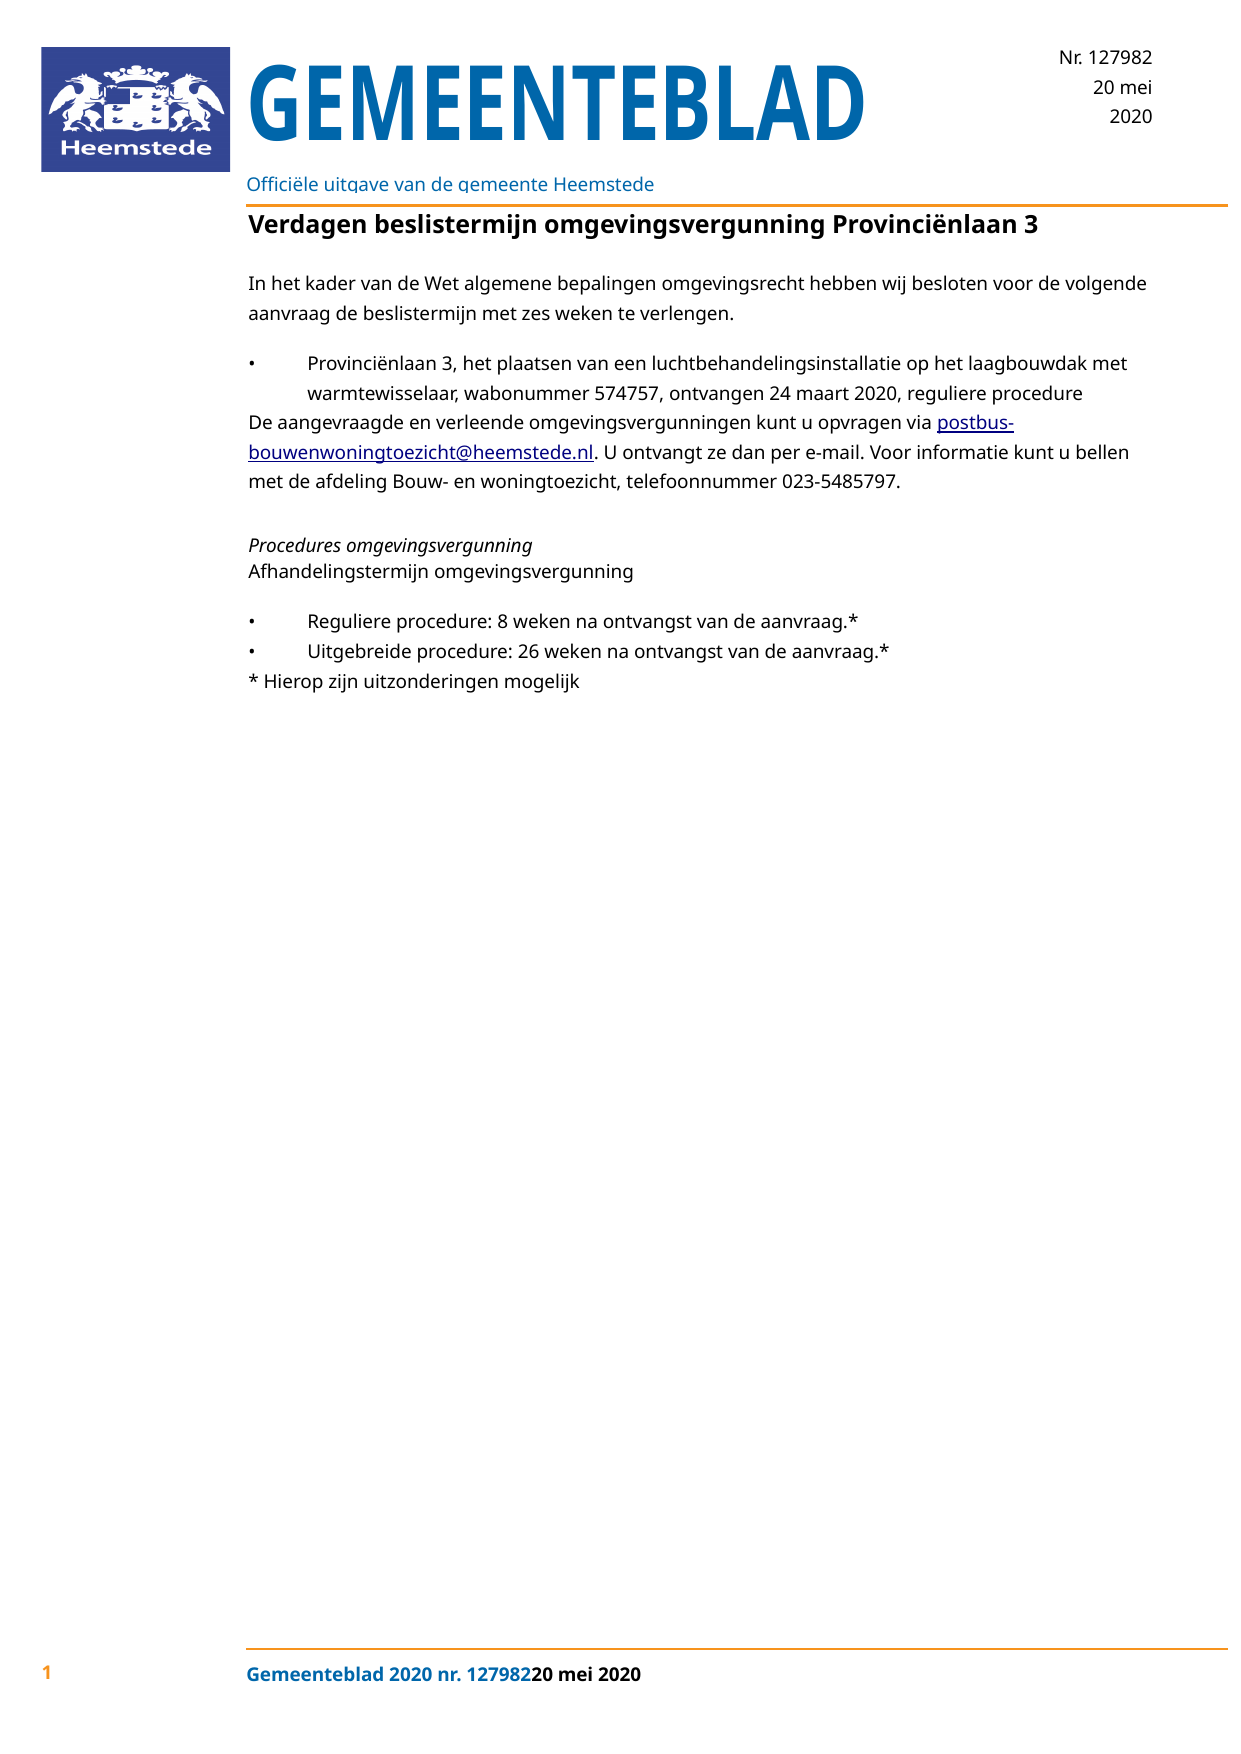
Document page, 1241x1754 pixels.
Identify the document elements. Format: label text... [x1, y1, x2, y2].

text Procedures omgevingsvergunning [248, 533, 1152, 558]
text Afhandelingstermijn omgevingsvergunning [248, 558, 1152, 584]
text Verdagen beslistermijn omgevingsvergunning Provinciënlaan 3 [248, 207, 1152, 241]
text De aangevraagde en verleende omgevingsvergunningen kunt u opvragen via postbus-bouwenwoningtoezicht@heemstede.nl. U ontvangt ze dan per e-mail. Voor informatie kunt u bellen met de afdeling Bouw- en woningtoezicht, telefoonnummer 023-5485797. [248, 409, 1152, 494]
text * Hierop zijn uitzonderingen mogelijk [248, 668, 1152, 694]
list Reguliere procedure: 8 weken na ontvangst van de aanvraag.* [248, 609, 1152, 634]
picture [41, 47, 231, 172]
list Uitgebreide procedure: 26 weken na ontvangst van de aanvraag.* [248, 638, 1152, 664]
list Provinciënlaan 3, het plaatsen van een luchtbehandelingsinstallatie op het laagbouwdak met warmtewisselaar, wabonummer 574757, ontvangen 24 maart 2020, reguliere procedure [248, 350, 1152, 406]
text In het kader van de Wet algemene bepalingen omgevingsrecht hebben wij besloten voor de volgende aanvraag de beslistermijn met zes weken te verlengen. [248, 270, 1152, 326]
